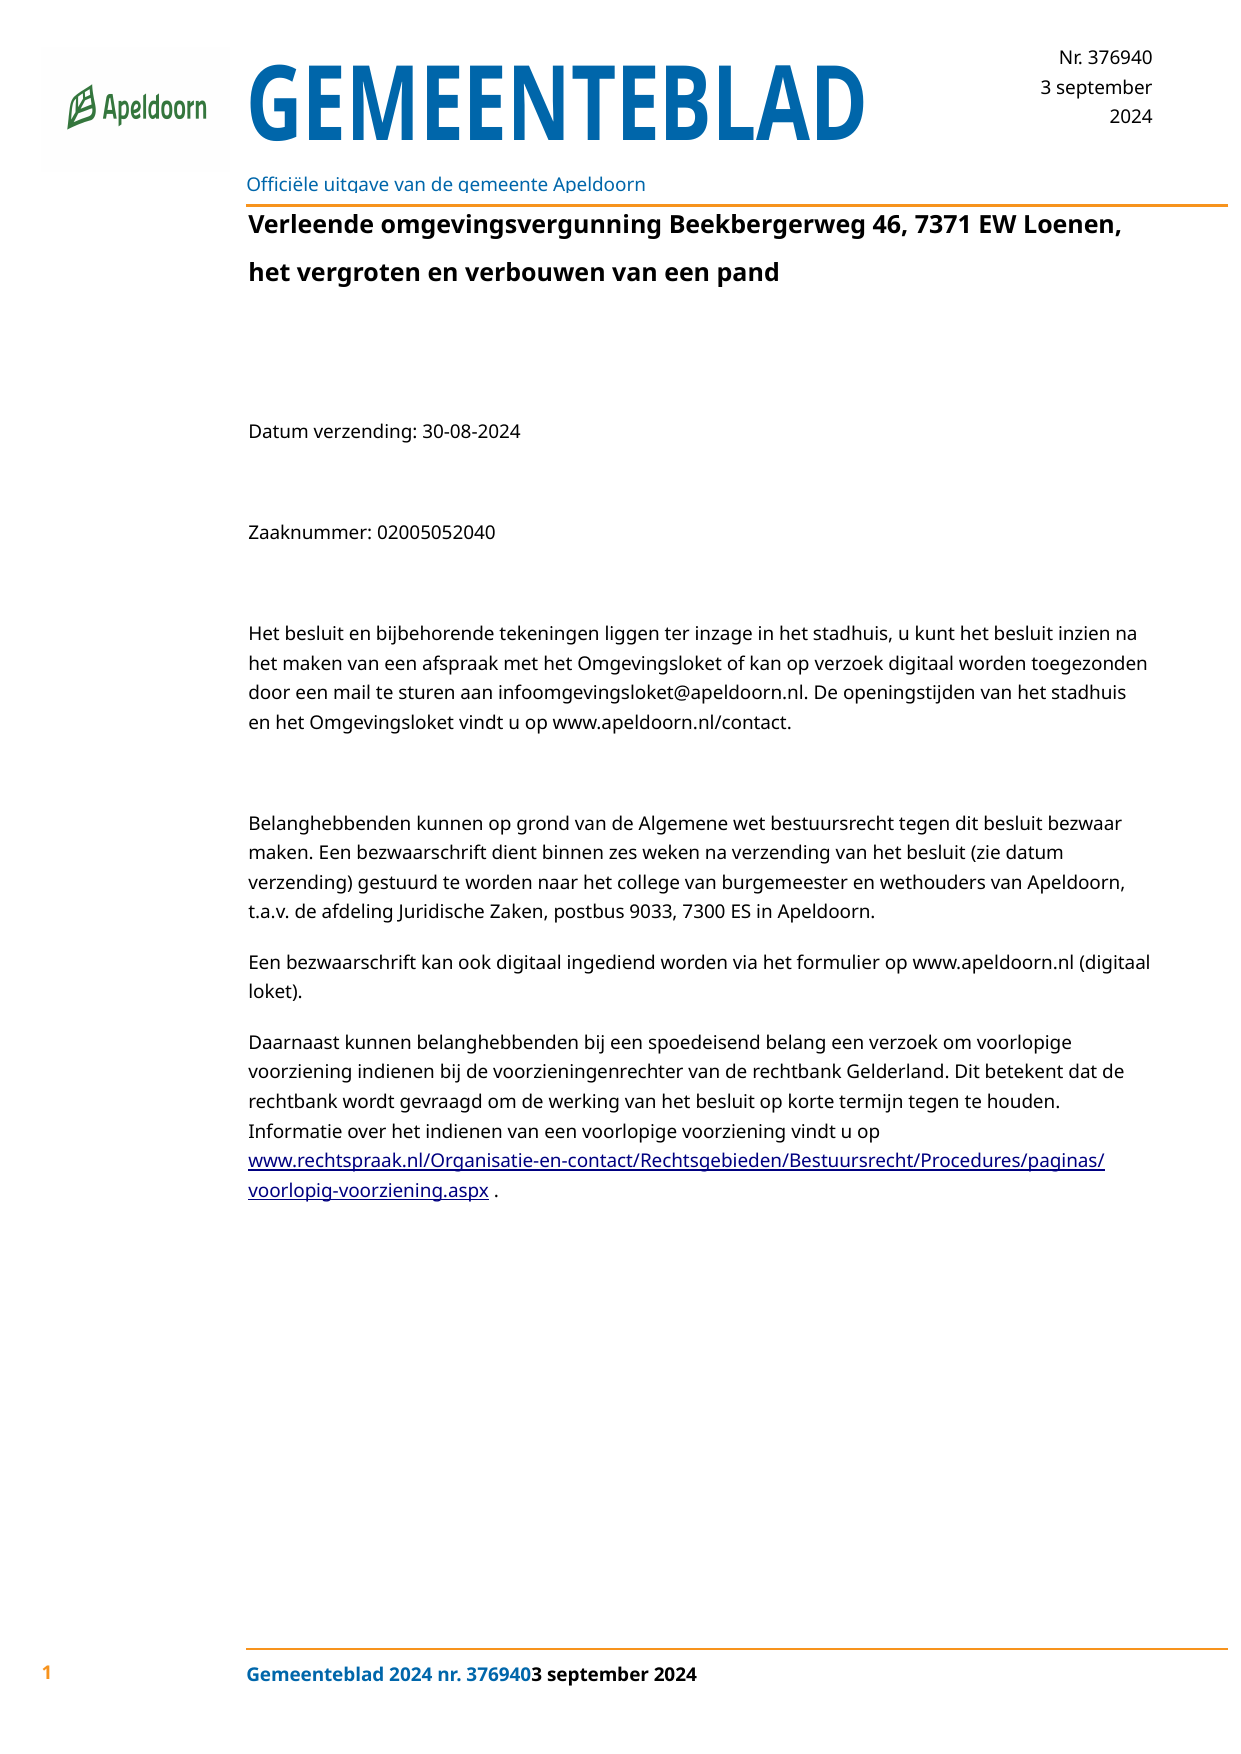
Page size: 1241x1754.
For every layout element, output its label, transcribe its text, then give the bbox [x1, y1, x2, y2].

text Verleende omgevingsvergunning Beekbergerweg 46, 7371 EW Loenen, het vergroten en verbouwen van een pand [248, 207, 1152, 288]
text Het besluit en bijbehorende tekeningen liggen ter inzage in het stadhuis, u kunt het besluit inzien na het maken van een afspraak met het Omgevingsloket of kan op verzoek digitaal worden toegezonden door een mail te sturen aan infoomgevingsloket@apeldoorn.nl. De openingstijden van het stadhuis en het Omgevingsloket vindt u op www.apeldoorn.nl/contact. [248, 620, 1152, 735]
text Een bezwaarschrift kan ook digitaal ingediend worden via het formulier op www.apeldoorn.nl (digitaal loket). [248, 949, 1152, 1004]
text Datum verzending: 30-08-2024 [248, 419, 1152, 444]
text Zaaknummer: 02005052040 [248, 519, 1152, 545]
text Belanghebbenden kunnen op grond van de Algemene wet bestuursrecht tegen dit besluit bezwaar maken. Een bezwaarschrift dient binnen zes weken na verzending van het besluit (zie datum verzending) gestuurd te worden naar het college van burgemeester en wethouders van Apeldoorn, t.a.v. de afdeling Juridische Zaken, postbus 9033, 7300 ES in Apeldoorn. [248, 810, 1152, 924]
text Daarnaast kunnen belanghebbenden bij een spoedeisend belang een verzoek om voorlopige voorziening indienen bij de voorzieningenrechter van de rechtbank Gelderland. Dit betekent dat de rechtbank wordt gevraagd om de werking van het besluit op korte termijn tegen te houden. Informatie over het indienen van een voorlopige voorziening vindt u op www.rechtspraak.nl/Organisatie-en-contact/Rechtsgebieden/Bestuursrecht/Procedures/paginas/voorlopig-voorziening.aspx . [248, 1029, 1152, 1203]
picture [41, 47, 231, 172]
